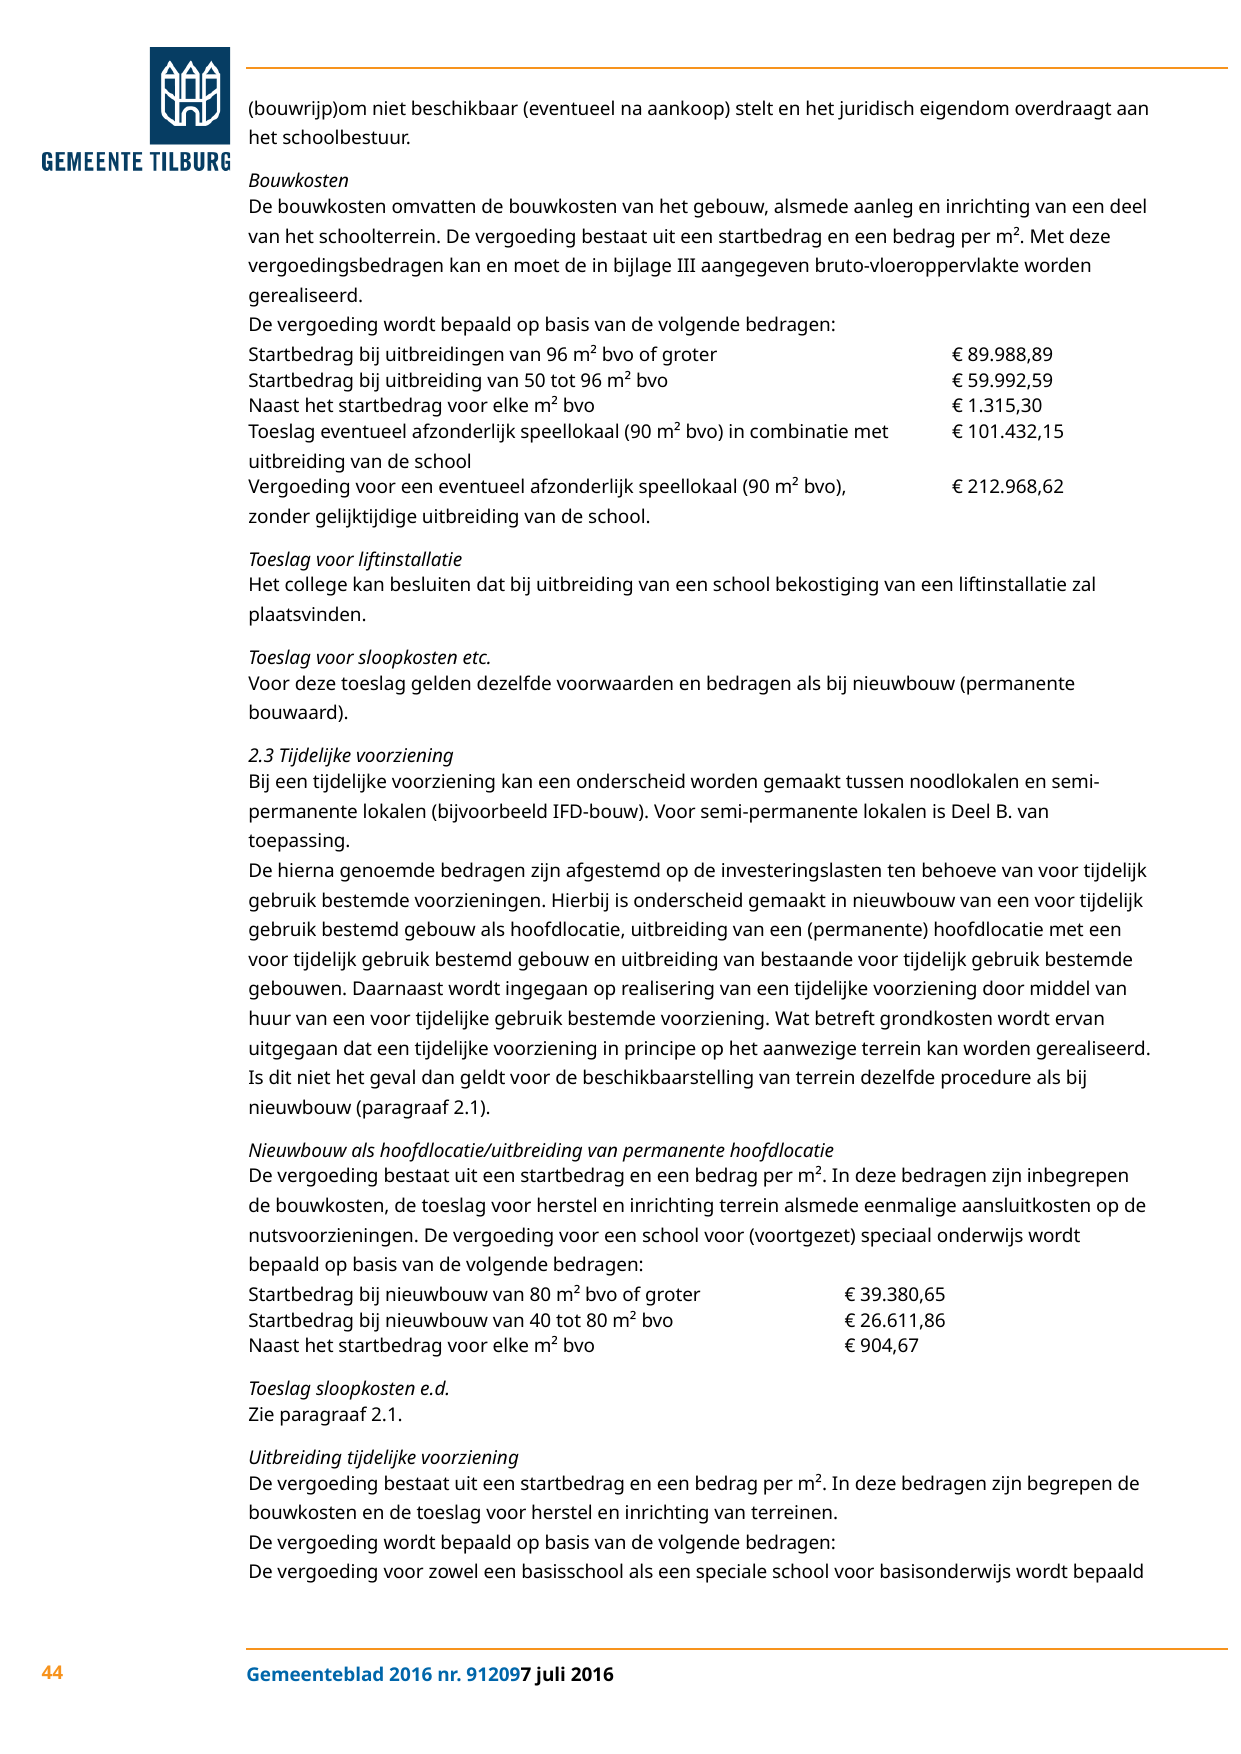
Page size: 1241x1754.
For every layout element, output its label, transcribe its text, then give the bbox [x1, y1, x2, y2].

text Bij een tijdelijke voorziening kan een onderscheid worden gemaakt tussen noodlokalen en semi-permanente lokalen (bijvoorbeeld IFD-bouw). Voor semi-permanente lokalen is Deel B. van toepassing. [248, 768, 1152, 853]
text De vergoeding voor zowel een basisschool als een speciale school voor basisonderwijs wordt bepaald [248, 1558, 1152, 1584]
text Uitbreiding tijdelijke voorziening [248, 1444, 1152, 1470]
table_cell € 26.611,86 [844, 1307, 1152, 1333]
table_cell Vergoeding voor een eventueel afzonderlijk speellokaal (90 m² bvo), zonder gelijktijdige uitbreiding van de school. [248, 474, 952, 529]
text Bouwkosten [248, 167, 1152, 193]
text De vergoeding bestaat uit een startbedrag en een bedrag per m². In deze bedragen zijn inbegrepen de bouwkosten, de toeslag voor herstel en inrichting terrein alsmede eenmalige aansluitkosten op de nutsvoorzieningen. De vergoeding voor een school voor (voortgezet) speciaal onderwijs wordt bepaald op basis van de volgende bedragen: [248, 1163, 1152, 1277]
table_cell € 59.992,59 [952, 367, 1152, 393]
text Toeslag voor liftinstallatie [248, 546, 1152, 572]
text Het college kan besluiten dat bij uitbreiding van een school bekostiging van een liftinstallatie zal plaatsvinden. [248, 572, 1152, 627]
text De bouwkosten omvatten de bouwkosten van het gebouw, alsmede aanleg en inrichting van een deel van het schoolterrein. De vergoeding bestaat uit een startbedrag en een bedrag per m². Met deze vergoedingsbedragen kan en moet de in bijlage III aangegeven bruto-vloeroppervlakte worden gerealiseerd. [248, 193, 1152, 308]
table_cell € 904,67 [844, 1333, 1152, 1358]
text De hierna genoemde bedragen zijn afgestemd op de investeringslasten ten behoeve van voor tijdelijk gebruik bestemde voorzieningen. Hierbij is onderscheid gemaakt in nieuwbouw van een voor tijdelijk gebruik bestemd gebouw als hoofdlocatie, uitbreiding van een (permanente) hoofdlocatie met een voor tijdelijk gebruik bestemd gebouw en uitbreiding van bestaande voor tijdelijk gebruik bestemde gebouwen. Daarnaast wordt ingegaan op realisering van een tijdelijke voorziening door middel van huur van een voor tijdelijke gebruik bestemde voorziening. Wat betreft grondkosten wordt ervan uitgegaan dat een tijdelijke voorziening in principe op het aanwezige terrein kan worden gerealiseerd. Is dit niet het geval dan geldt voor de beschikbaarstelling van terrein dezelfde procedure als bij nieuwbouw (paragraaf 2.1). [248, 857, 1152, 1119]
text Zie paragraaf 2.1. [248, 1401, 1152, 1427]
table_cell Toeslag eventueel afzonderlijk speellokaal (90 m² bvo) in combinatie met uitbreiding van de school [248, 419, 952, 474]
table_cell Naast het startbedrag voor elke m² bvo [248, 1333, 844, 1358]
text Voor deze toeslag gelden dezelfde voorwaarden en bedragen als bij nieuwbouw (permanente bouwaard). [248, 670, 1152, 725]
table_cell € 212.968,62 [952, 474, 1152, 529]
table_cell Naast het startbedrag voor elke m² bvo [248, 393, 952, 418]
text De vergoeding wordt bepaald op basis van de volgende bedragen: [248, 312, 1152, 337]
table_header Startbedrag bij nieuwbouw van 80 m² bvo of groter [248, 1281, 844, 1307]
text Nieuwbouw als hoofdlocatie/uitbreiding van permanente hoofdlocatie [248, 1137, 1152, 1163]
text Toeslag voor sloopkosten etc. [248, 644, 1152, 670]
table_cell Startbedrag bij uitbreiding van 50 tot 96 m² bvo [248, 367, 952, 393]
table_header € 89.988,89 [952, 341, 1152, 367]
table_header € 39.380,65 [844, 1281, 1152, 1307]
table_cell € 101.432,15 [952, 419, 1152, 474]
text 2.3 Tijdelijke voorziening [248, 743, 1152, 768]
table_cell € 1.315,30 [952, 393, 1152, 418]
text (bouwrijp)om niet beschikbaar (eventueel na aankoop) stelt en het juridisch eigendom overdraagt aan het schoolbestuur. [248, 95, 1152, 150]
table_cell Startbedrag bij nieuwbouw van 40 tot 80 m² bvo [248, 1307, 844, 1333]
text De vergoeding wordt bepaald op basis van de volgende bedragen: [248, 1529, 1152, 1554]
table_header Startbedrag bij uitbreidingen van 96 m² bvo of groter [248, 341, 952, 367]
picture [41, 47, 231, 172]
text Toeslag sloopkosten e.d. [248, 1375, 1152, 1401]
text De vergoeding bestaat uit een startbedrag en een bedrag per m². In deze bedragen zijn begrepen de bouwkosten en de toeslag voor herstel en inrichting van terreinen. [248, 1470, 1152, 1525]
